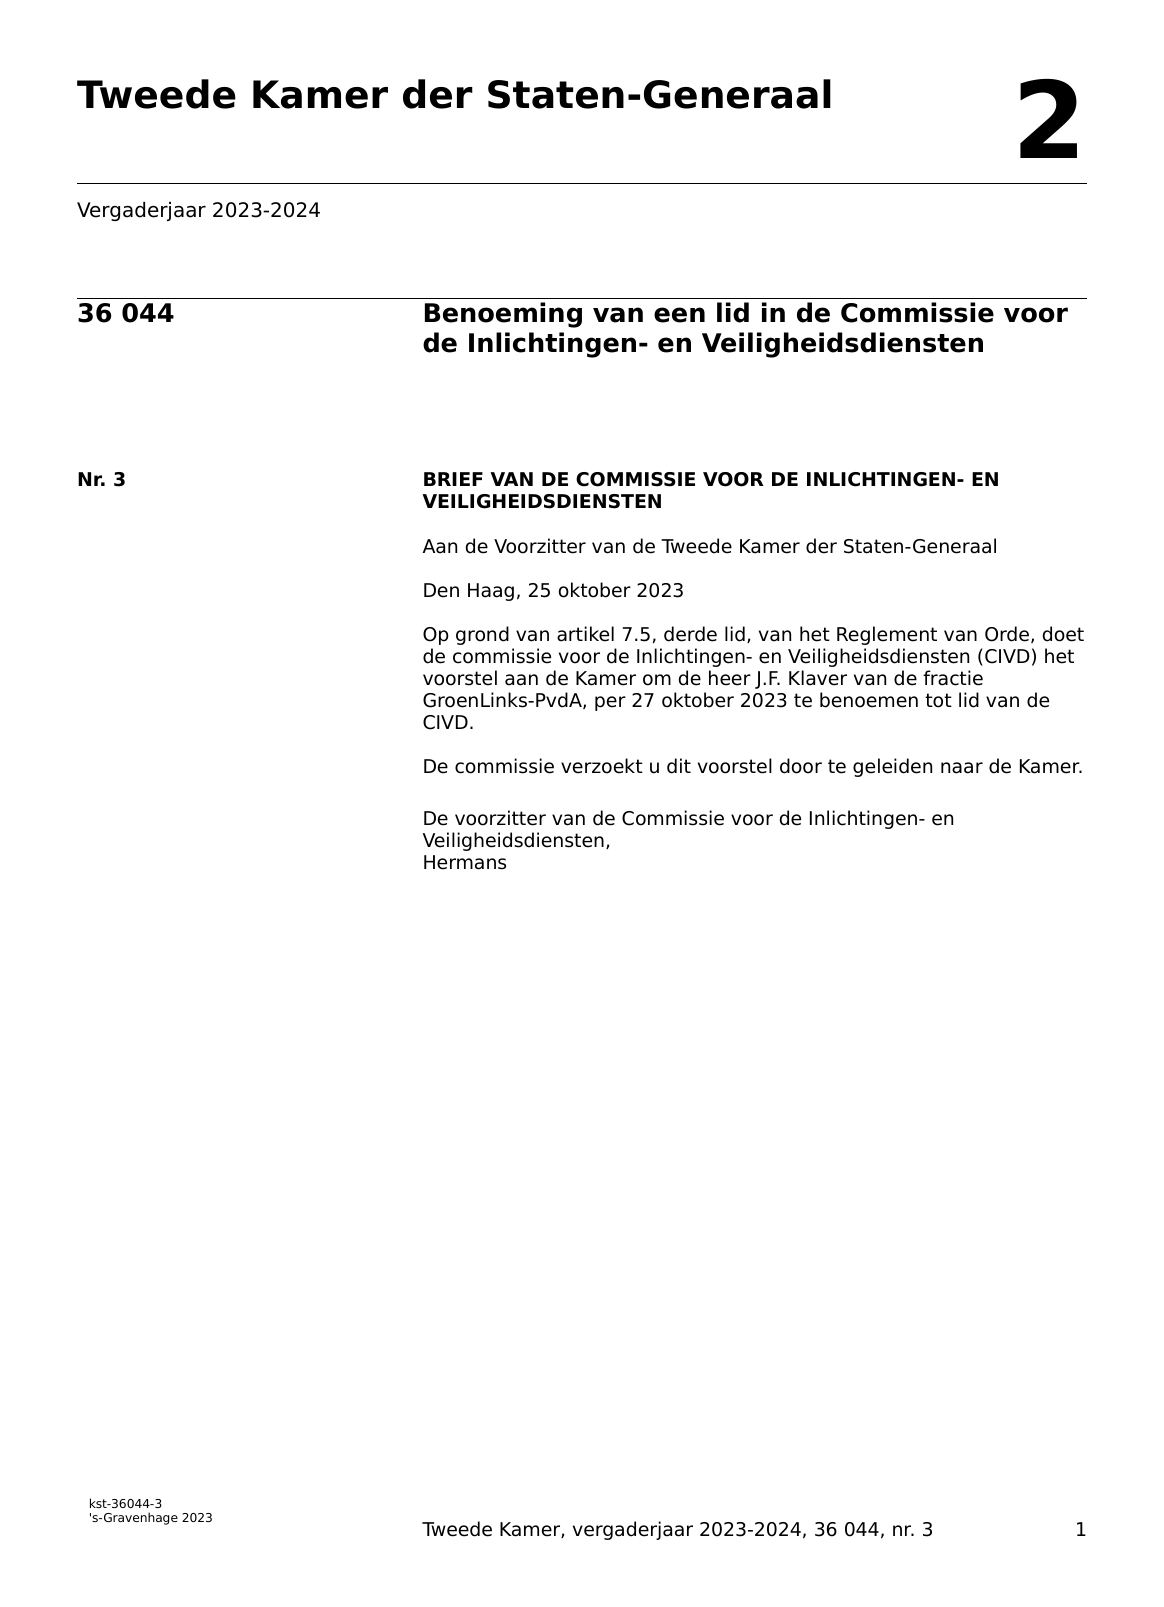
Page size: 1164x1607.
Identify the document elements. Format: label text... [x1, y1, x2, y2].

text Aan de Voorzitter van de Tweede Kamer der Staten-Generaal [422, 536, 1087, 557]
table_cell Vergaderjaar 2023-2024 [77, 184, 1087, 298]
table_header Tweede Kamer der Staten-Generaal [77, 59, 886, 183]
text kst-36044-3 [88, 1497, 323, 1511]
table_header 2 [886, 59, 1087, 183]
subtitle Nr. 3 BRIEF VAN DE COMMISSIE VOOR DE INLICHTINGEN- EN VEILIGHEIDSDIENSTEN [77, 469, 1087, 513]
text De voorzitter van de Commissie voor de Inlichtingen- en Veiligheidsdiensten, Hermans [422, 808, 1087, 874]
text Den Haag, 25 oktober 2023 [422, 580, 1087, 602]
text Op grond van artikel 7.5, derde lid, van het Reglement van Orde, doet de commissie voor de Inlichtingen- en Veiligheidsdiensten (CIVD) het voorstel aan de Kamer om de heer J.F. Klaver van de fractie GroenLinks-PvdA, per 27 oktober 2023 te benoemen tot lid van de CIVD. [422, 624, 1087, 734]
text 's-Gravenhage 2023 [88, 1511, 323, 1525]
text De commissie verzoekt u dit voorstel door te geleiden naar de Kamer. [422, 756, 1087, 778]
subtitle 36 044 Benoeming van een lid in de Commissie voor de Inlichtingen- en Veiligheidsdiensten [77, 299, 1087, 358]
